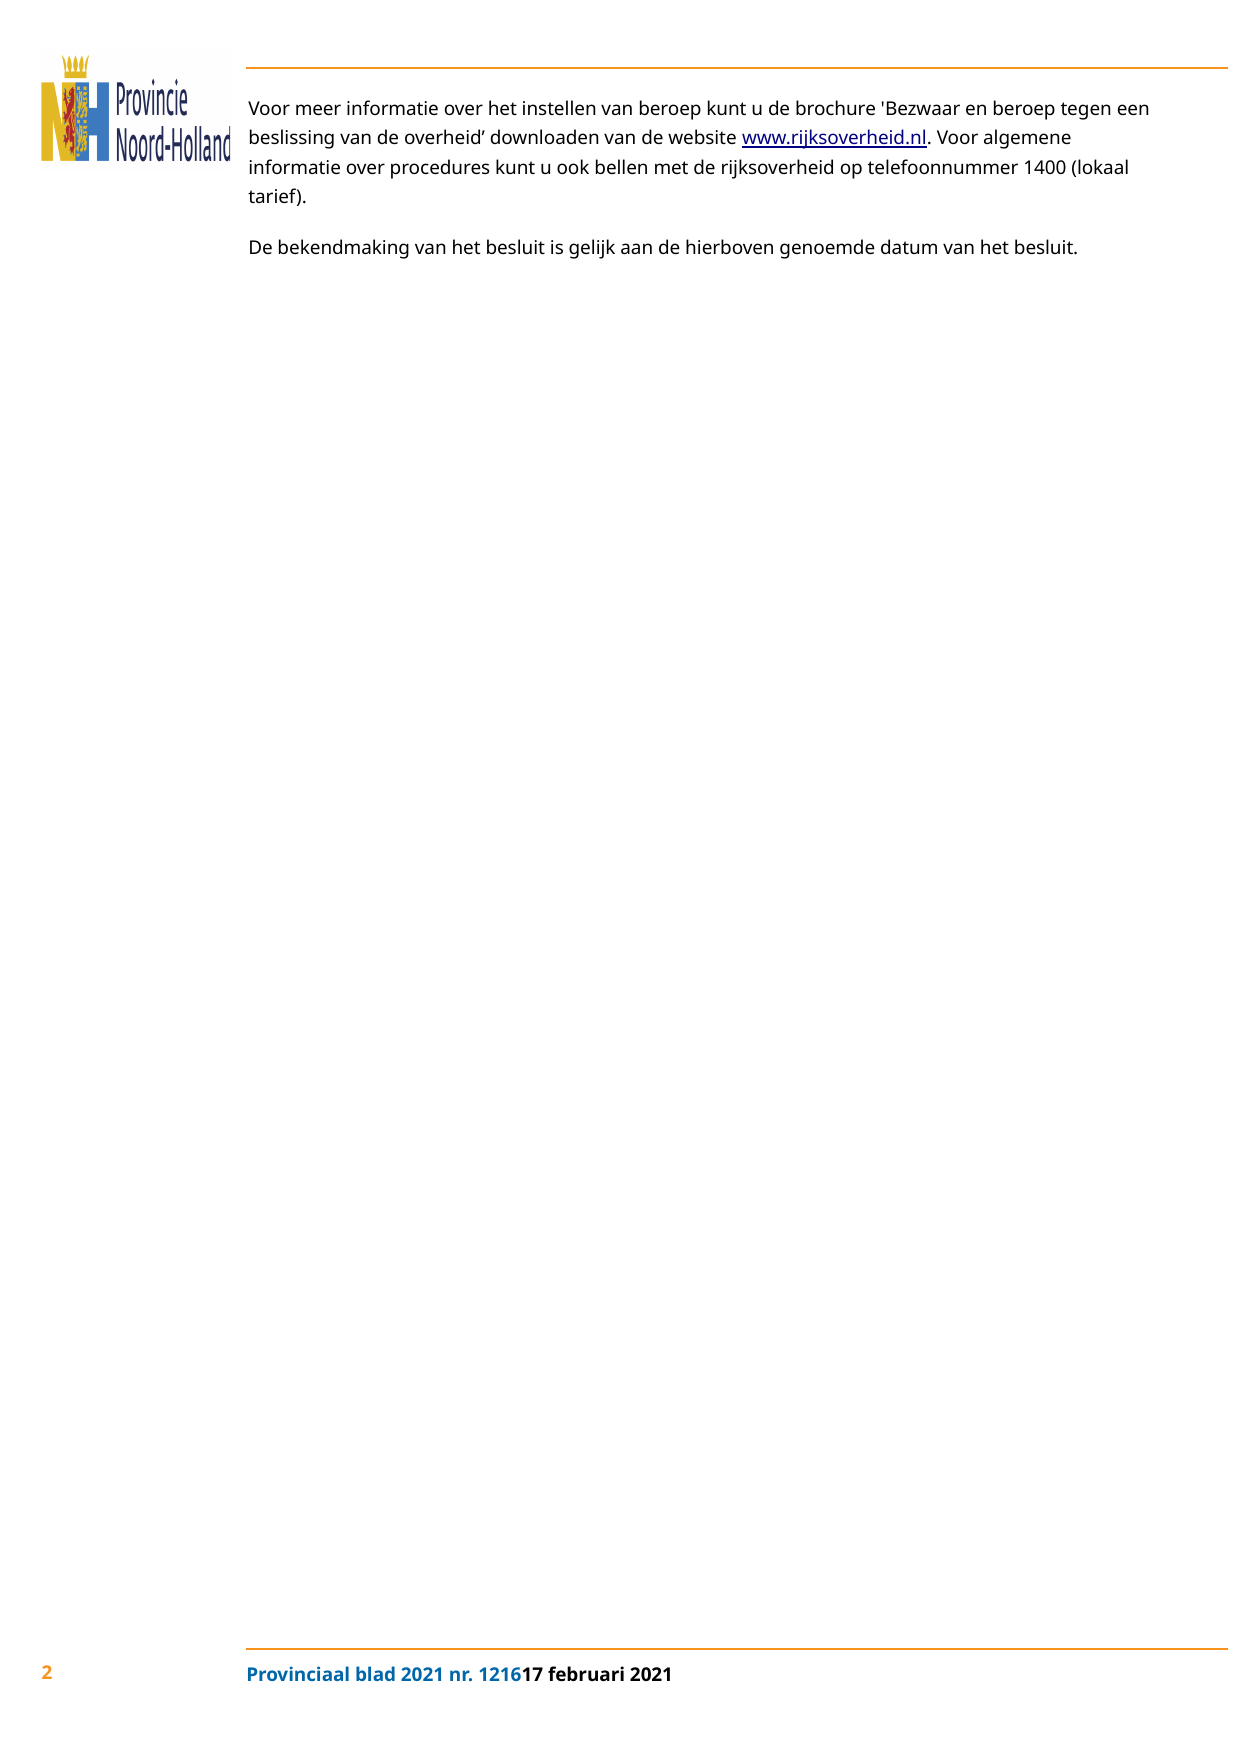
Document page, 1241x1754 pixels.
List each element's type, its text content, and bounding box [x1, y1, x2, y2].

text De bekendmaking van het besluit is gelijk aan de hierboven genoemde datum van het besluit. [248, 234, 1152, 260]
picture [41, 47, 231, 172]
text Voor meer informatie over het instellen van beroep kunt u de brochure 'Bezwaar en beroep tegen een beslissing van de overheid’ downloaden van de website www.rijksoverheid.nl. Voor algemene informatie over procedures kunt u ook bellen met de rijksoverheid op telefoonnummer 1400 (lokaal tarief). [248, 95, 1152, 209]
